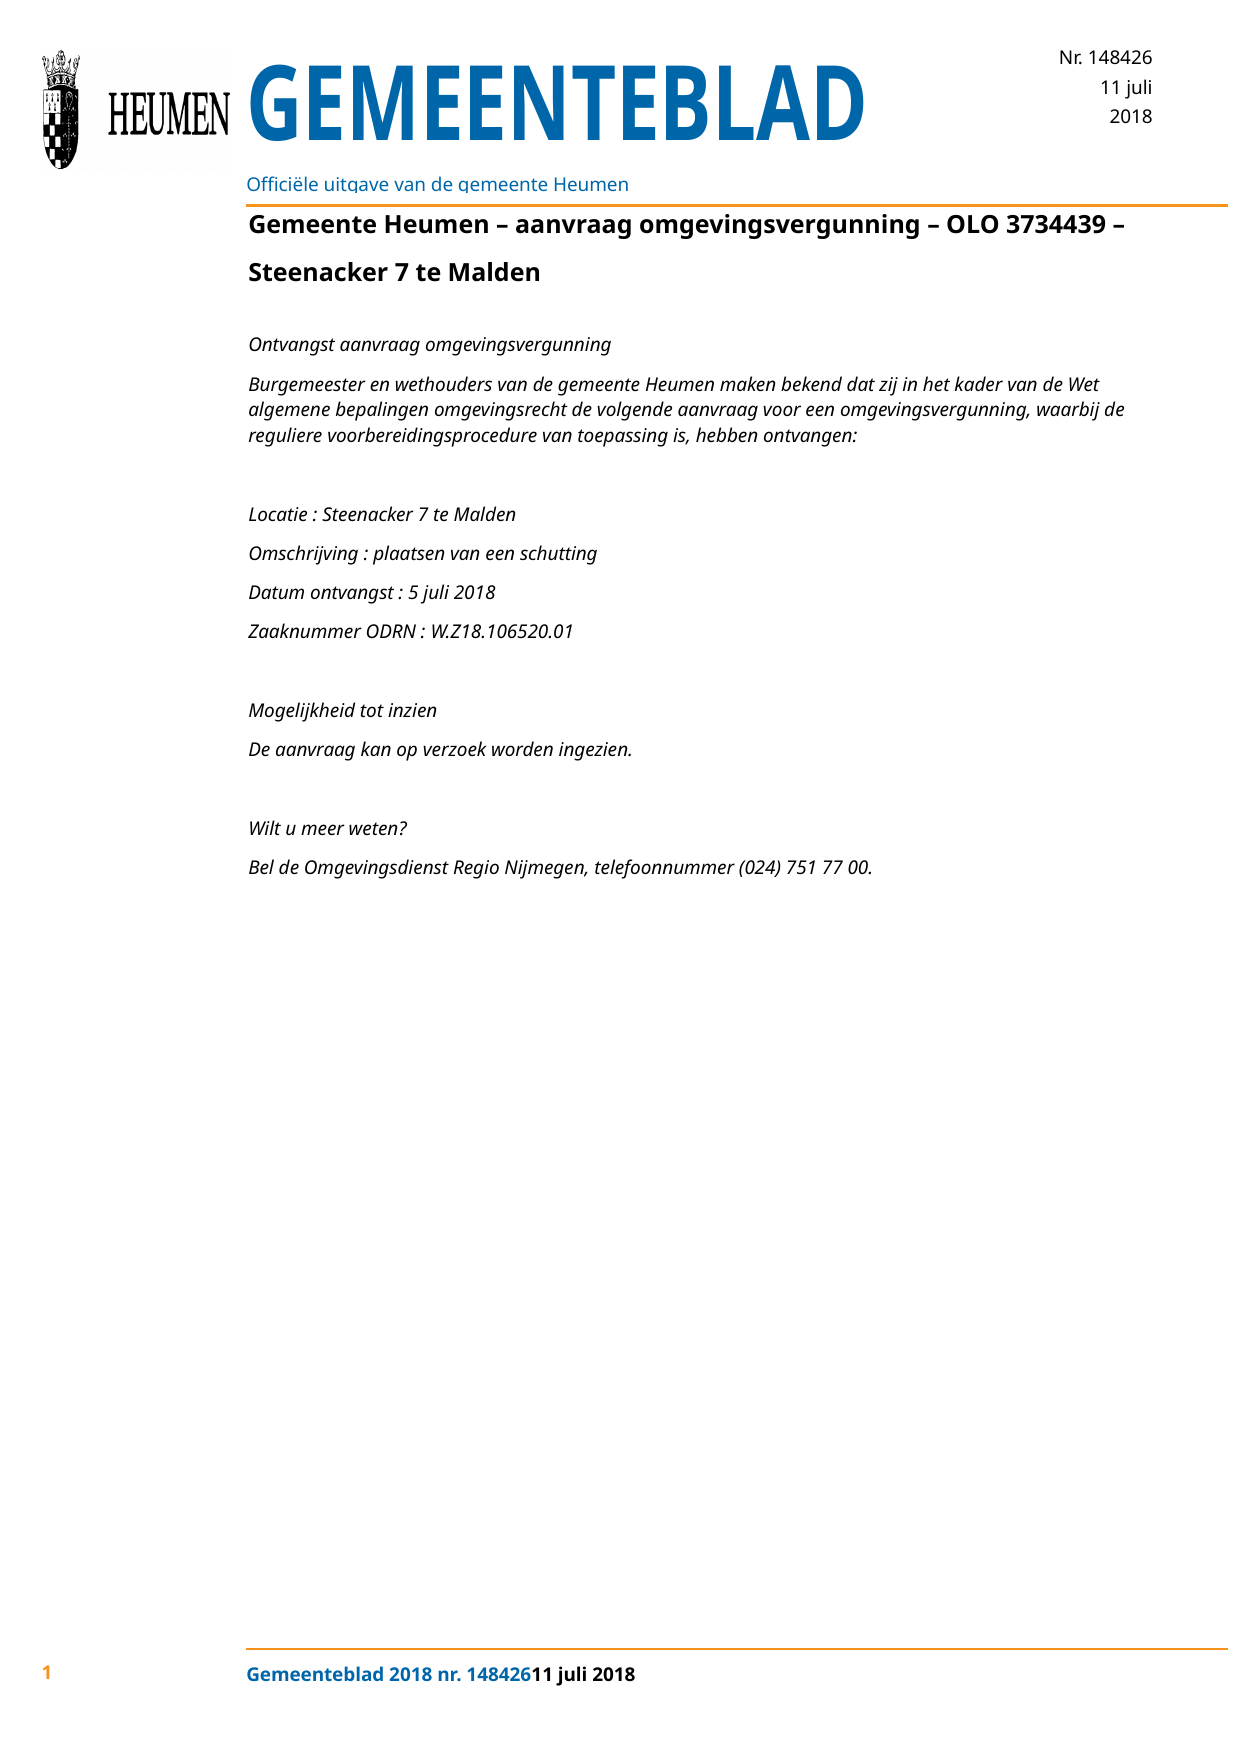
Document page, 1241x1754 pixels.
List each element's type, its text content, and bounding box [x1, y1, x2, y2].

text Zaaknummer ODRN : W.Z18.106520.01 [248, 618, 1152, 644]
text Bel de Omgevingsdienst Regio Nijmegen, telefoonnummer (024) 751 77 00. [248, 854, 1152, 880]
text Locatie : Steenacker 7 te Malden [248, 501, 1152, 526]
text Omschrijving : plaatsen van een schutting [248, 540, 1152, 566]
text Gemeente Heumen – aanvraag omgevingsvergunning – OLO 3734439 – Steenacker 7 te Malden [248, 207, 1152, 288]
text Mogelijkheid tot inzien [248, 697, 1152, 723]
text Burgemeester en wethouders van de gemeente Heumen maken bekend dat zij in het kader van de Wet algemene bepalingen omgevingsrecht de volgende aanvraag voor een omgevingsvergunning, waarbij de reguliere voorbereidingsprocedure van toepassing is, hebben ontvangen: [248, 371, 1152, 448]
text Ontvangst aanvraag omgevingsvergunning [248, 331, 1152, 357]
text De aanvraag kan op verzoek worden ingezien. [248, 736, 1152, 762]
text Datum ontvangst : 5 juli 2018 [248, 579, 1152, 605]
text Wilt u meer weten? [248, 815, 1152, 841]
picture [41, 47, 231, 172]
